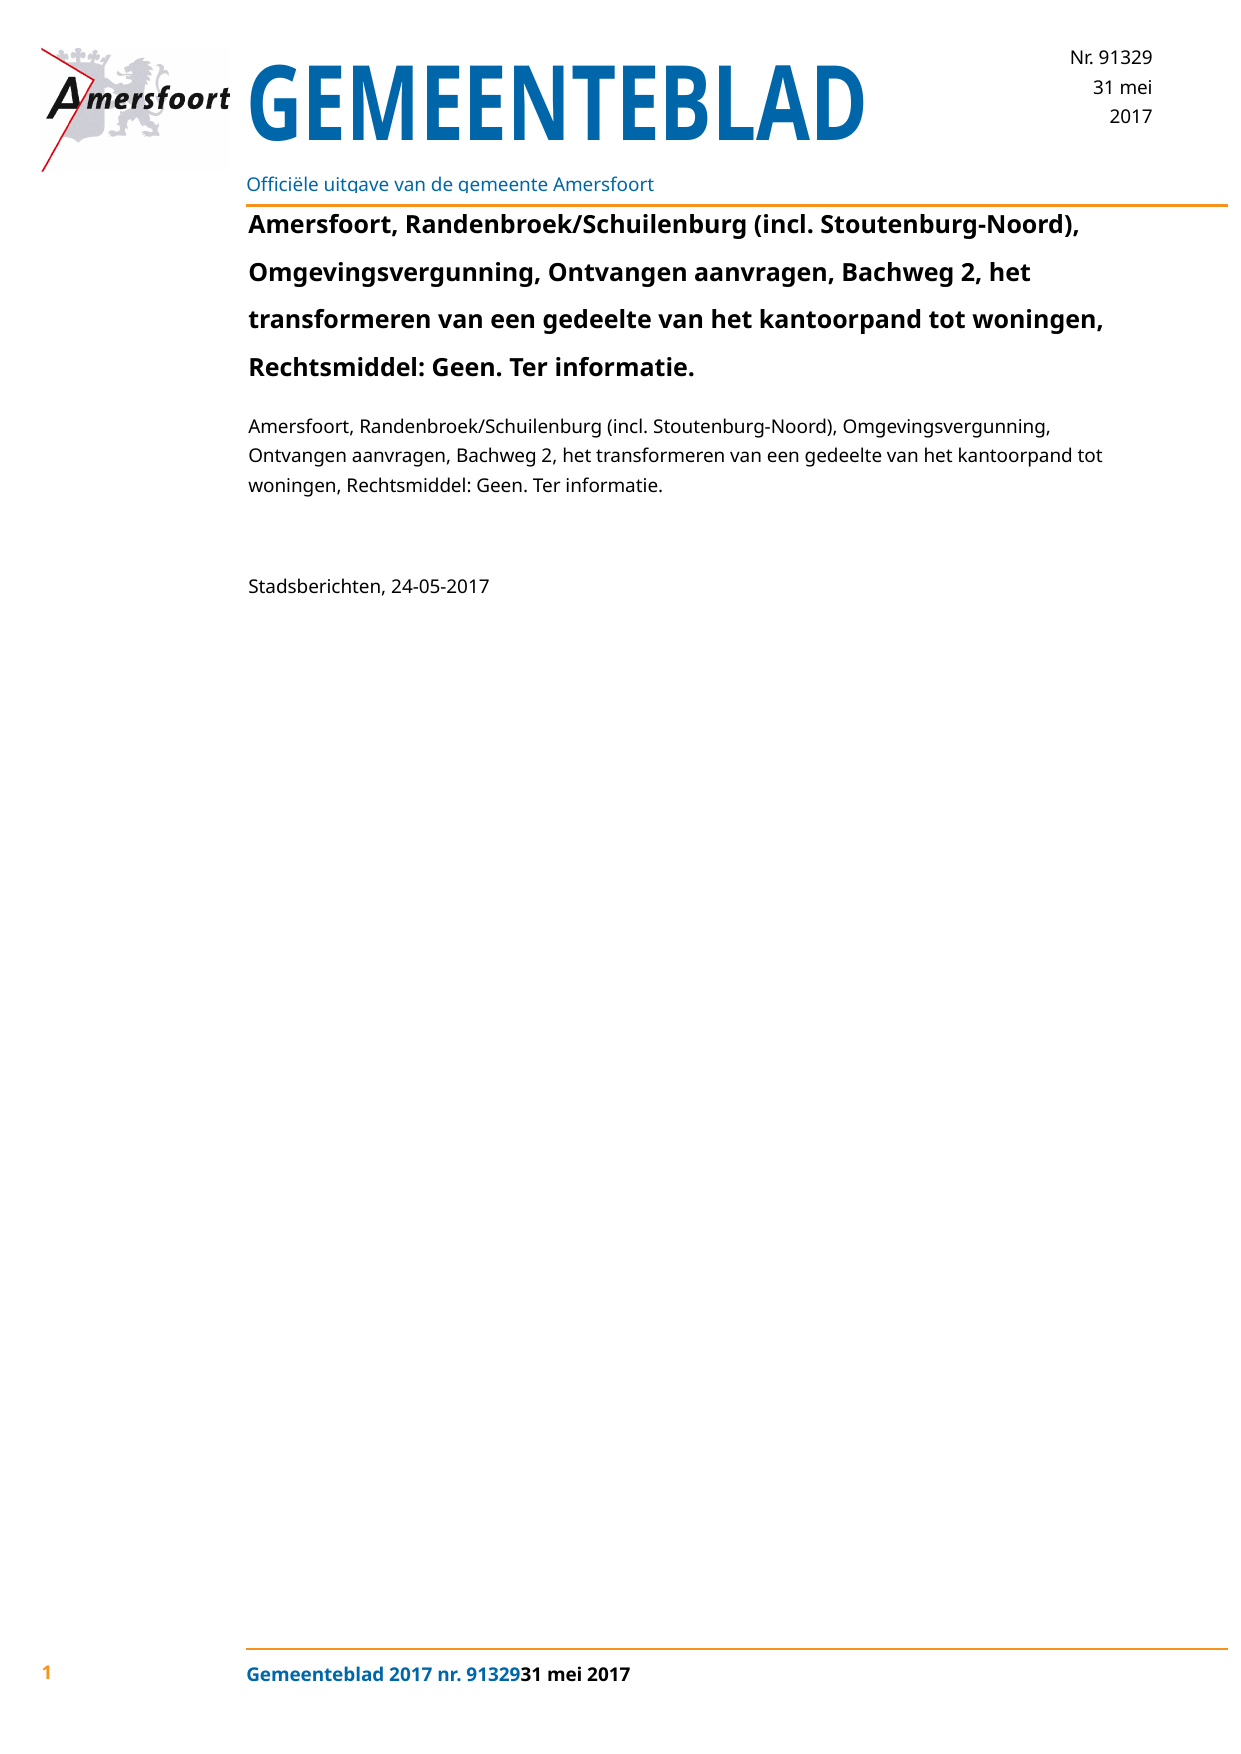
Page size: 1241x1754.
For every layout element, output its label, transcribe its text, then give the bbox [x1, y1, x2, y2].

text Stadsberichten, 24-05-2017 [248, 573, 1152, 599]
picture [41, 47, 231, 172]
text Amersfoort, Randenbroek/Schuilenburg (incl. Stoutenburg-Noord), Omgevingsvergunning, Ontvangen aanvragen, Bachweg 2, het transformeren van een gedeelte van het kantoorpand tot woningen, Rechtsmiddel: Geen. Ter informatie. [248, 207, 1152, 384]
text Amersfoort, Randenbroek/Schuilenburg (incl. Stoutenburg-Noord), Omgevingsvergunning, Ontvangen aanvragen, Bachweg 2, het transformeren van een gedeelte van het kantoorpand tot woningen, Rechtsmiddel: Geen. Ter informatie. [248, 413, 1152, 498]
